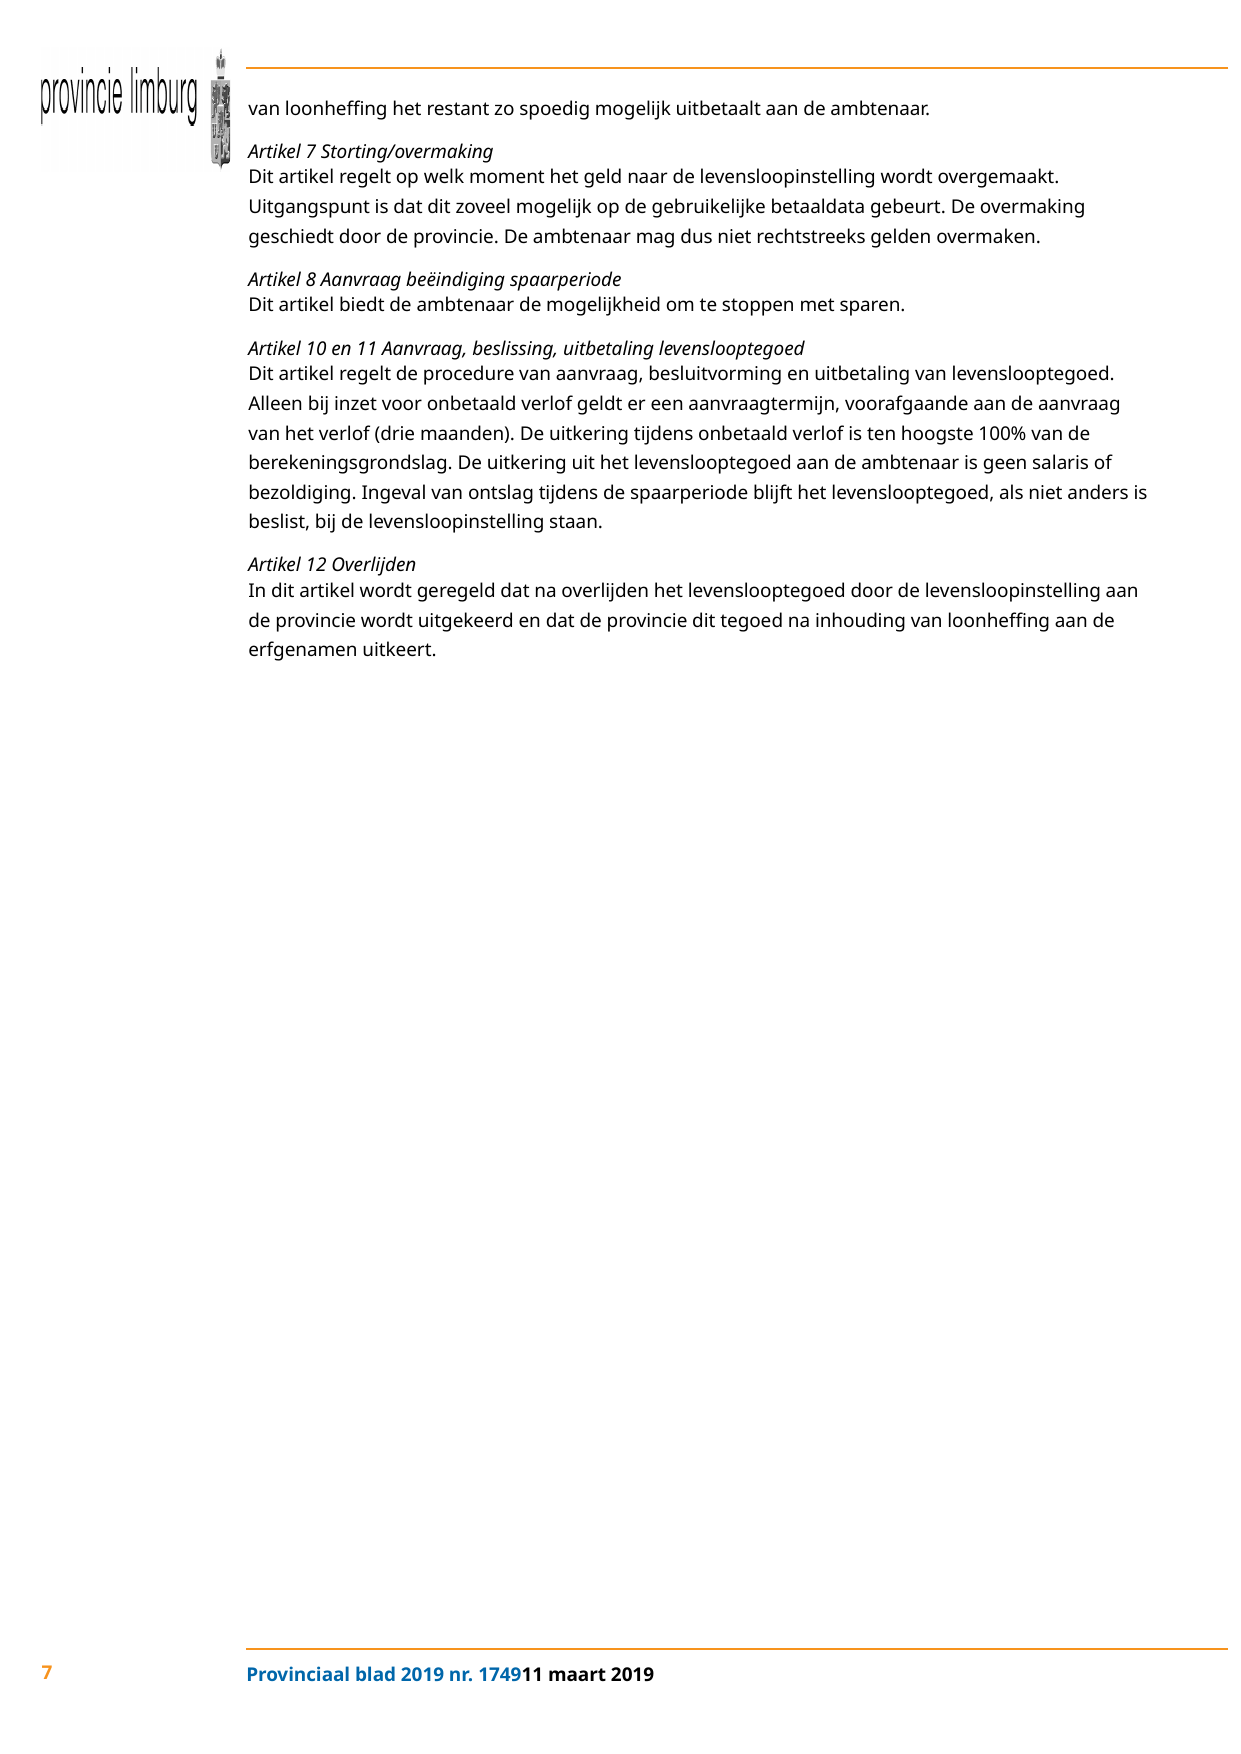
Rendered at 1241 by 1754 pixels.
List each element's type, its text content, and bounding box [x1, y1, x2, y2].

text Artikel 8 Aanvraag beëindiging spaarperiode [248, 266, 1152, 292]
text Dit artikel regelt op welk moment het geld naar de levensloopinstelling wordt overgemaakt. Uitgangspunt is dat dit zoveel mogelijk op de gebruikelijke betaaldata gebeurt. De overmaking geschiedt door de provincie. De ambtenaar mag dus niet rechtstreeks gelden overmaken. [248, 164, 1152, 248]
text Artikel 7 Storting/overmaking [248, 138, 1152, 164]
text In dit artikel wordt geregeld dat na overlijden het levenslooptegoed door de levensloopinstelling aan de provincie wordt uitgekeerd en dat de provincie dit tegoed na inhouding van loonheffing aan de erfgenamen uitkeert. [248, 577, 1152, 662]
text Dit artikel biedt de ambtenaar de mogelijkheid om te stoppen met sparen. [248, 292, 1152, 317]
text van loonheffing het restant zo spoedig mogelijk uitbetaalt aan de ambtenaar. [248, 95, 1152, 121]
text Dit artikel regelt de procedure van aanvraag, besluitvorming en uitbetaling van levenslooptegoed. Alleen bij inzet voor onbetaald verlof geldt er een aanvraagtermijn, voorafgaande aan de aanvraag van het verlof (drie maanden). De uitkering tijdens onbetaald verlof is ten hoogste 100% van de berekeningsgrondslag. De uitkering uit het levenslooptegoed aan de ambtenaar is geen salaris of bezoldiging. Ingeval van ontslag tijdens de spaarperiode blijft het levenslooptegoed, als niet anders is beslist, bij de levensloopinstelling staan. [248, 361, 1152, 534]
picture [41, 47, 231, 172]
text Artikel 10 en 11 Aanvraag, beslissing, uitbetaling levenslooptegoed [248, 335, 1152, 361]
text Artikel 12 Overlijden [248, 552, 1152, 577]
